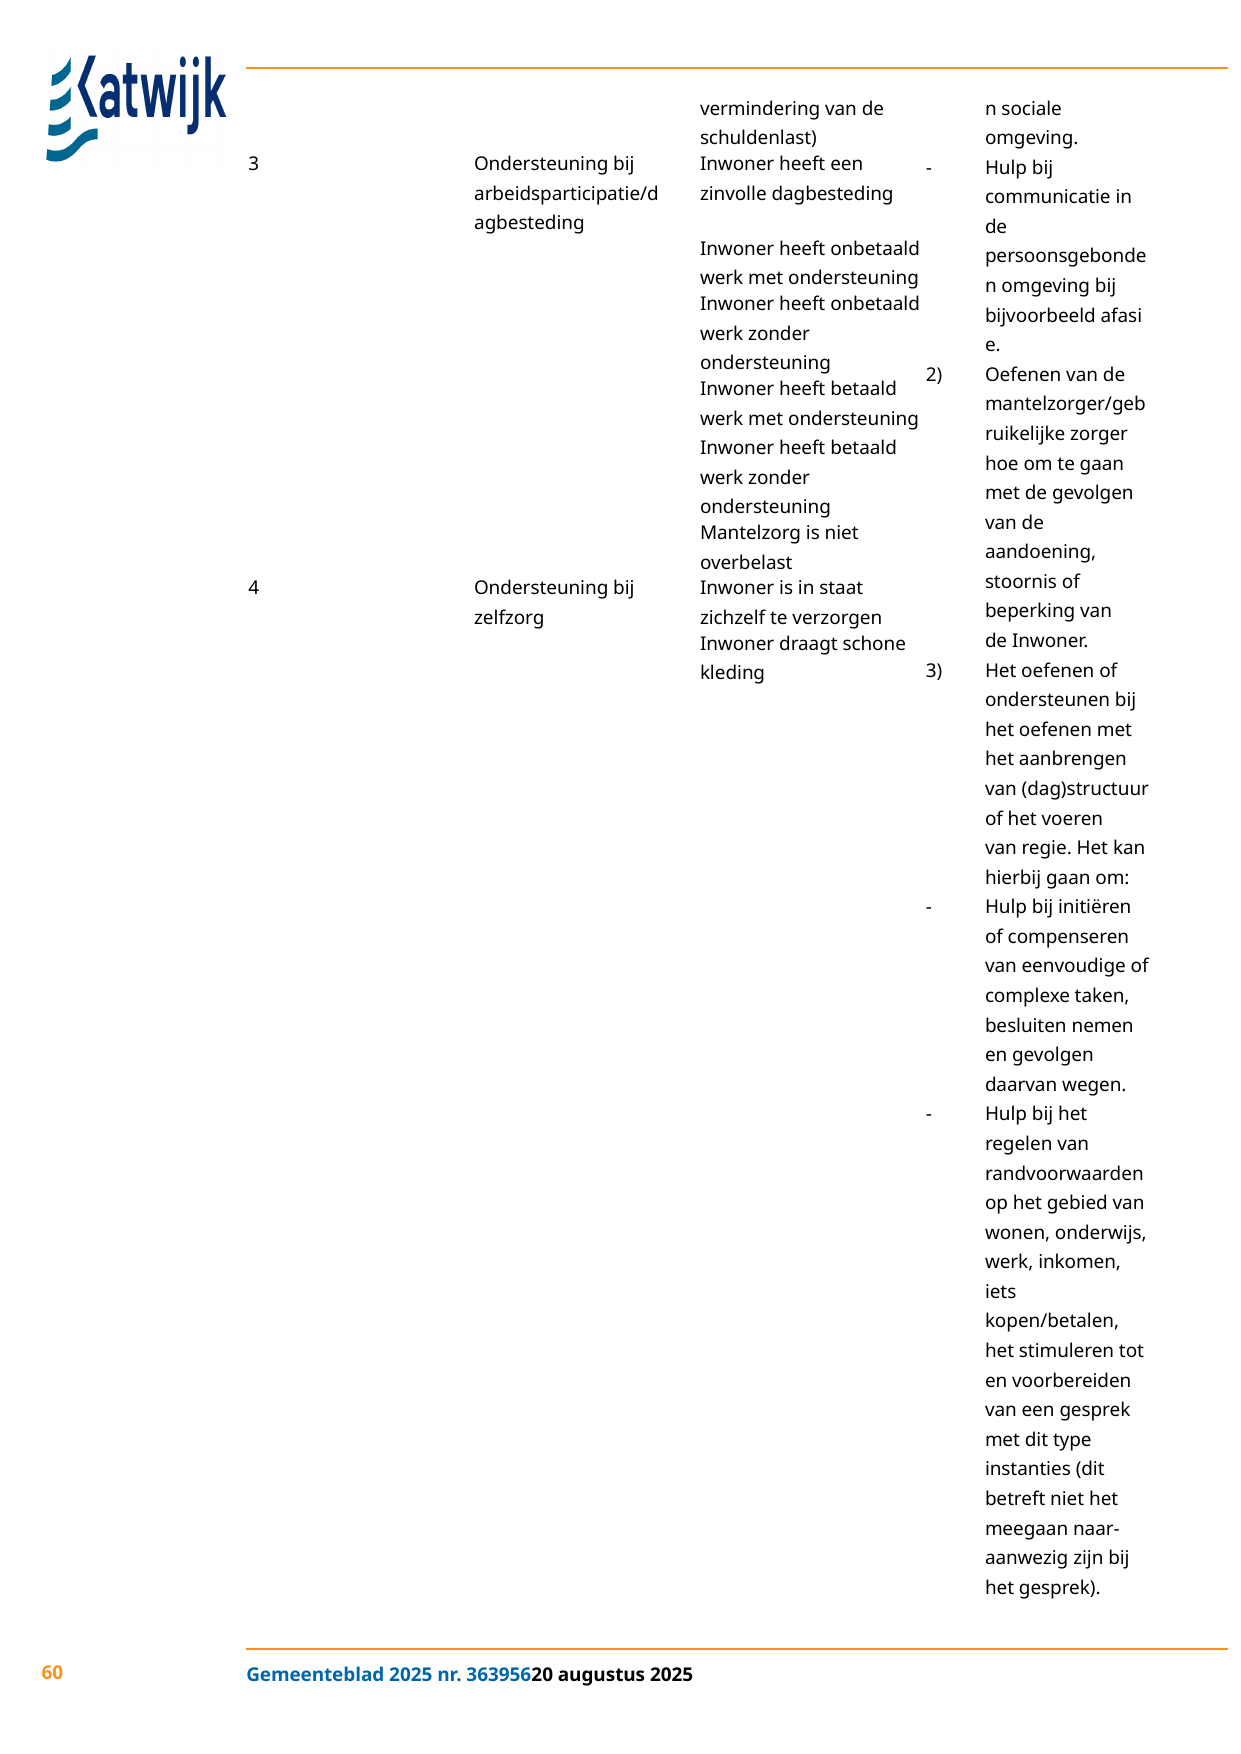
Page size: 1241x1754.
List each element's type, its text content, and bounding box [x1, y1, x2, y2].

table_cell 3 [248, 150, 474, 235]
table_cell [248, 290, 474, 375]
table_cell Mantelzorg is niet overbelast [700, 519, 926, 574]
table_cell Inwoner is in staat zichzelf te verzorgen [700, 575, 926, 630]
table_cell [248, 630, 474, 1600]
table_cell Ondersteuning bij zelfzorg [474, 575, 700, 630]
table_cell n sociale omgeving. Hulp bij communicatie in de persoonsgebonden omgeving bij bijvoorbeeld afasie. Oefenen van de mantelzorger/gebruikelijke zorger hoe om te gaan met de gevolgen van de aandoening, stoornis of beperking van de Inwoner. Het oefenen of ondersteunen bij het oefenen met het aanbrengen van (dag)structuur of het voeren van regie. Het kan hierbij gaan om: Hulp bij initiëren of compenseren van eenvoudige of complexe taken, besluiten nemen en gevolgen daarvan wegen. Hulp bij het regelen van randvoorwaarden op het gebied van wonen, onderwijs, werk, inkomen, iets kopen/betalen, het stimuleren tot en voorbereiden van een gesprek met dit type instanties (dit betreft niet het meegaan naar- aanwezig zijn bij het gesprek). [926, 95, 1152, 1600]
table_cell Inwoner draagt schone kleding [700, 630, 926, 1600]
table_cell 4 [248, 575, 474, 630]
table_cell [474, 290, 700, 375]
table_cell [248, 375, 474, 519]
table_cell [248, 519, 474, 574]
table_cell [248, 235, 474, 290]
table_cell Inwoner heeft onbetaald werk met ondersteuning [700, 235, 926, 290]
table_cell Inwoner heeft onbetaald werk zonder ondersteuning [700, 290, 926, 375]
table_cell Inwoner heeft een zinvolle dagbesteding [700, 150, 926, 235]
table_cell vermindering van de schuldenlast) [700, 95, 926, 150]
table_cell [474, 235, 700, 290]
table_cell [474, 519, 700, 574]
table_cell [248, 95, 474, 150]
table_cell Inwoner heeft betaald werk met ondersteuning Inwoner heeft betaald werk zonder ondersteuning [700, 375, 926, 519]
table_cell [474, 630, 700, 1600]
table_cell [474, 375, 700, 519]
table_cell [474, 95, 700, 150]
table_cell Ondersteuning bij arbeidsparticipatie/d agbesteding [474, 150, 700, 235]
picture [41, 47, 231, 172]
